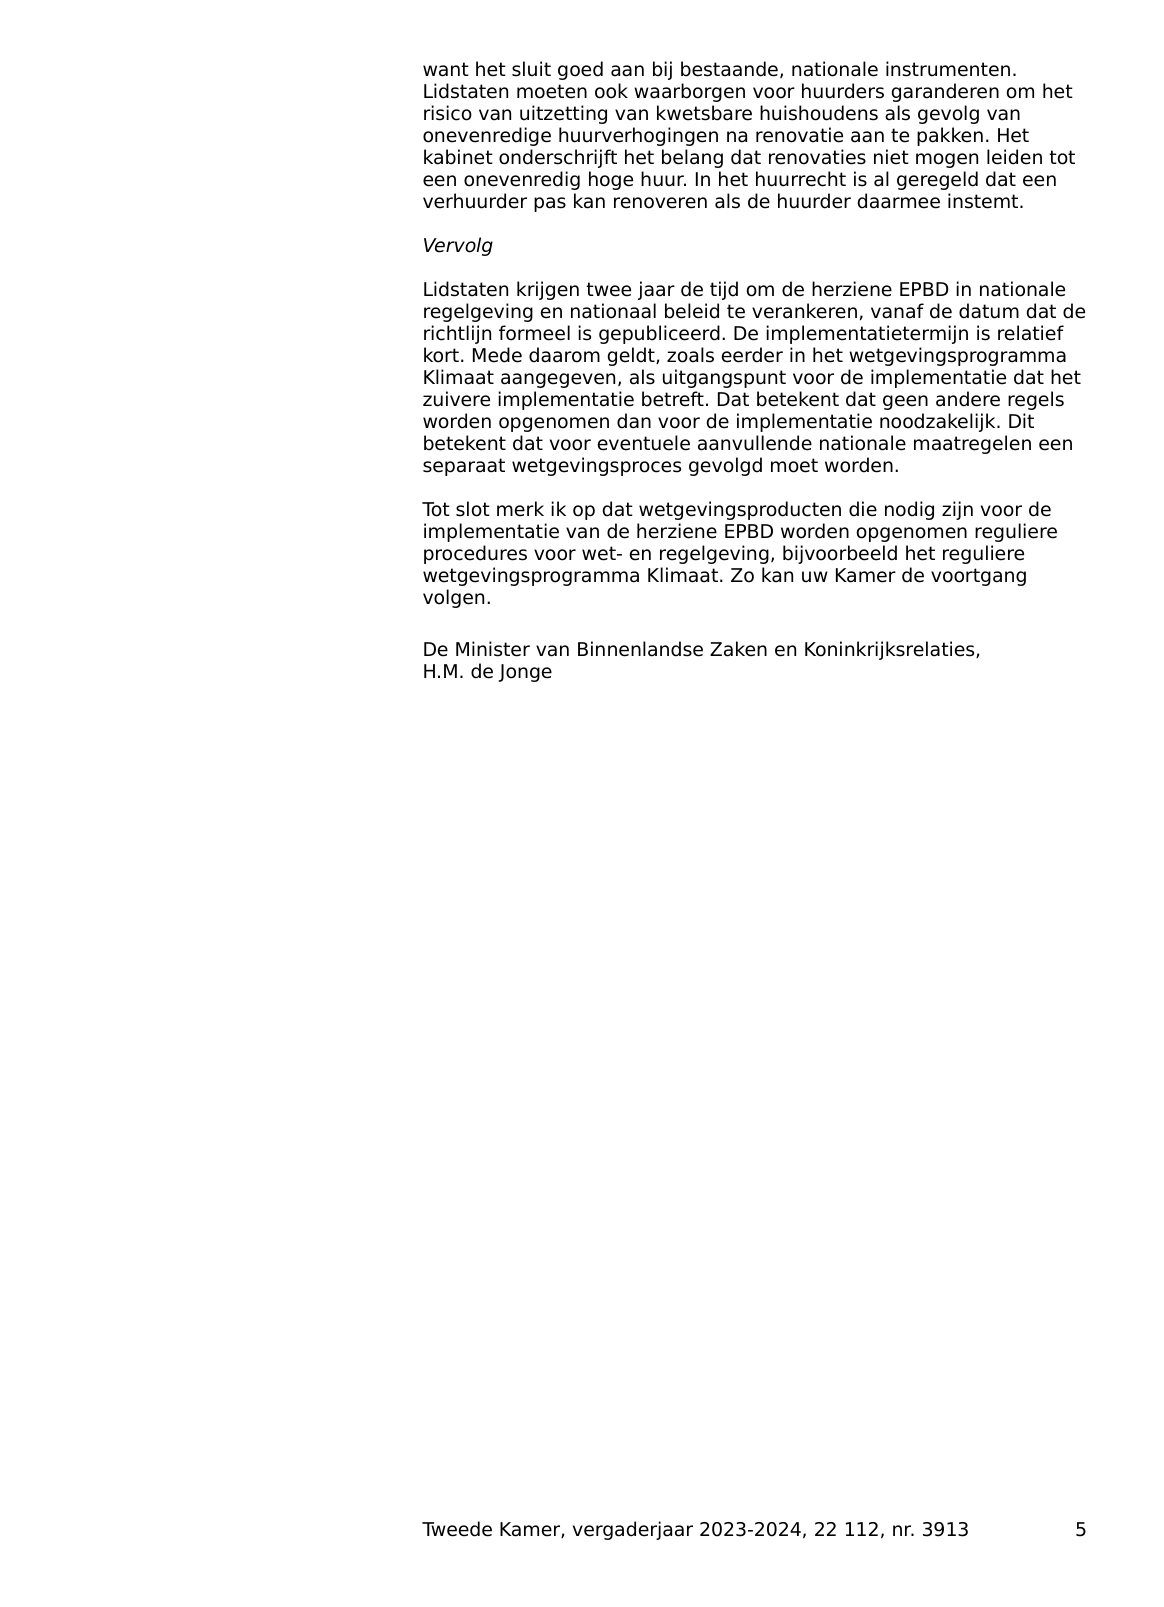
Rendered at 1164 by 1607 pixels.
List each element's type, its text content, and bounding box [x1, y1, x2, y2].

text Tot slot merk ik op dat wetgevingsproducten die nodig zijn voor de implementatie van de herziene EPBD worden opgenomen reguliere procedures voor wet- en regelgeving, bijvoorbeeld het reguliere wetgevingsprogramma Klimaat. Zo kan uw Kamer de voortgang volgen. [422, 499, 1087, 609]
text Lidstaten krijgen twee jaar de tijd om de herziene EPBD in nationale regelgeving en nationaal beleid te verankeren, vanaf de datum dat de richtlijn formeel is gepubliceerd. De implementatietermijn is relatief kort. Mede daarom geldt, zoals eerder in het wetgevingsprogramma Klimaat aangegeven, als uitgangspunt voor de implementatie dat het zuivere implementatie betreft. Dat betekent dat geen andere regels worden opgenomen dan voor de implementatie noodzakelijk. Dit betekent dat voor eventuele aanvullende nationale maatregelen een separaat wetgevingsproces gevolgd moet worden. [422, 279, 1087, 477]
text want het sluit goed aan bij bestaande, nationale instrumenten. Lidstaten moeten ook waarborgen voor huurders garanderen om het risico van uitzetting van kwetsbare huishoudens als gevolg van onevenredige huurverhogingen na renovatie aan te pakken. Het kabinet onderschrijft het belang dat renovaties niet mogen leiden tot een onevenredig hoge huur. In het huurrecht is al geregeld dat een verhuurder pas kan renoveren als de huurder daarmee instemt. [422, 59, 1087, 213]
text De Minister van Binnenlandse Zaken en Koninkrijksrelaties, H.M. de Jonge [422, 639, 1087, 683]
subtitle Vervolg [422, 235, 1087, 257]
